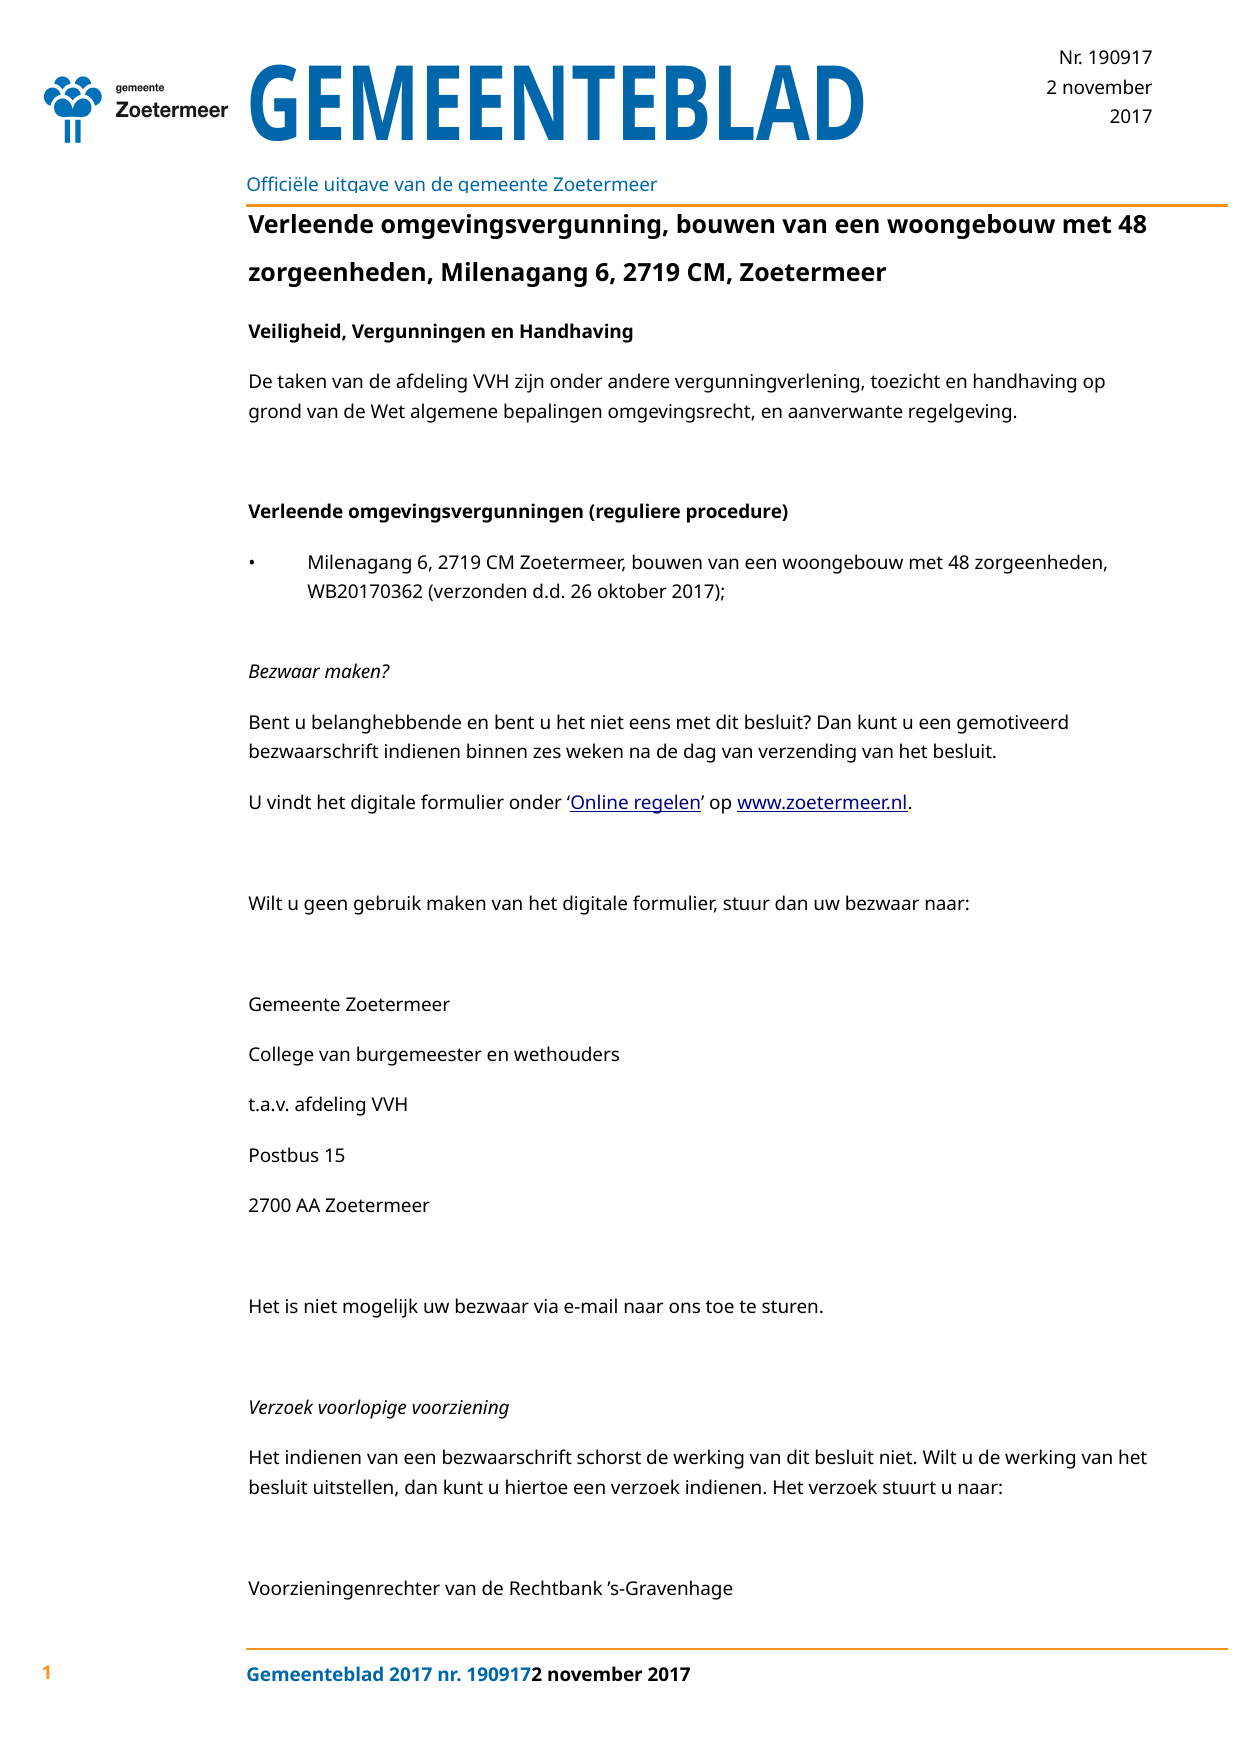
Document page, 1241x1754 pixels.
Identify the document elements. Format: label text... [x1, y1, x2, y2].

text U vindt het digitale formulier onder ‘Online regelen’ op www.zoetermeer.nl. [248, 789, 1152, 815]
text t.a.v. afdeling VVH [248, 1092, 1152, 1117]
text 2700 AA Zoetermeer [248, 1192, 1152, 1218]
text Bezwaar maken? [248, 659, 1152, 684]
text Gemeente Zoetermeer [248, 991, 1152, 1017]
text Wilt u geen gebruik maken van het digitale formulier, stuur dan uw bezwaar naar: [248, 890, 1152, 916]
text Het is niet mogelijk uw bezwaar via e-mail naar ons toe te sturen. [248, 1293, 1152, 1319]
text Verleende omgevingsvergunningen (reguliere procedure) [248, 499, 1152, 524]
text Verleende omgevingsvergunning, bouwen van een woongebouw met 48 zorgeenheden, Milenagang 6, 2719 CM, Zoetermeer [248, 207, 1152, 288]
text Postbus 15 [248, 1142, 1152, 1168]
text Het indienen van een bezwaarschrift schorst de werking van dit besluit niet. Wilt u de werking van het besluit uitstellen, dan kunt u hiertoe een verzoek indienen. Het verzoek stuurt u naar: [248, 1444, 1152, 1500]
text Veiligheid, Vergunningen en Handhaving [248, 318, 1152, 344]
list Milenagang 6, 2719 CM Zoetermeer, bouwen van een woongebouw met 48 zorgeenheden, WB20170362 (verzonden d.d. 26 oktober 2017); [248, 549, 1152, 604]
text De taken van de afdeling VVH zijn onder andere vergunningverlening, toezicht en handhaving op grond van de Wet algemene bepalingen omgevingsrecht, en aanverwante regelgeving. [248, 368, 1152, 424]
text Voorzieningenrechter van de Rechtbank ’s-Gravenhage [248, 1575, 1152, 1601]
text Verzoek voorlopige voorziening [248, 1394, 1152, 1420]
picture [41, 47, 231, 172]
text Bent u belanghebbende en bent u het niet eens met dit besluit? Dan kunt u een gemotiveerd bezwaarschrift indienen binnen zes weken na de dag van verzending van het besluit. [248, 709, 1152, 764]
text College van burgemeester en wethouders [248, 1041, 1152, 1067]
